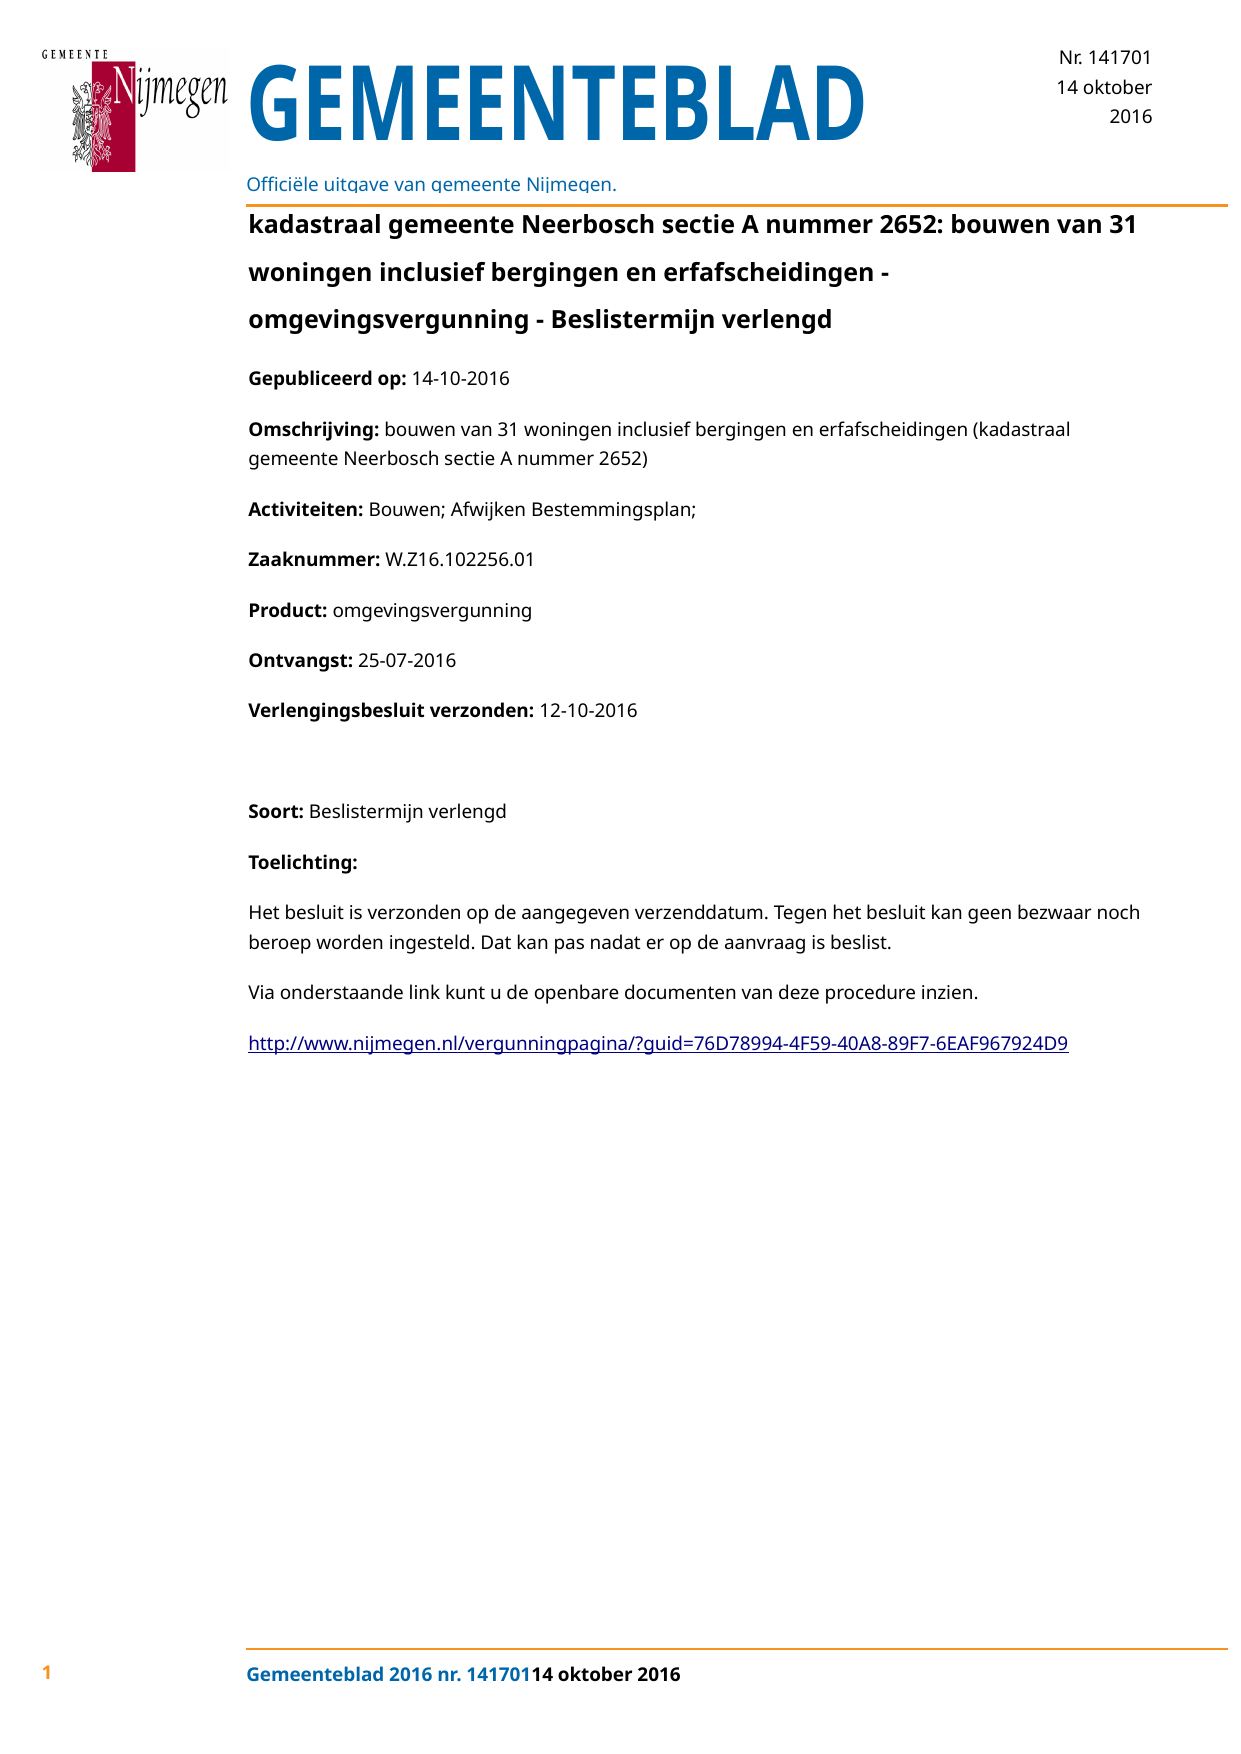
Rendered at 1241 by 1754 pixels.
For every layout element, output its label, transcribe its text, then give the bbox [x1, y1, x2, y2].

text Product: omgevingsvergunning [248, 597, 1152, 622]
text Omschrijving: bouwen van 31 woningen inclusief bergingen en erfafscheidingen (kadastraal gemeente Neerbosch sectie A nummer 2652) [248, 416, 1152, 471]
text Soort: Beslistermijn verlengd [248, 798, 1152, 824]
text Verlengingsbesluit verzonden: 12-10-2016 [248, 698, 1152, 723]
text Ontvangst: 25-07-2016 [248, 647, 1152, 673]
text Toelichting: [248, 849, 1152, 874]
text Via onderstaande link kunt u de openbare documenten van deze procedure inzien. [248, 979, 1152, 1005]
text http://www.nijmegen.nl/vergunningpagina/?guid=76D78994-4F59-40A8-89F7-6EAF967924D9 [248, 1030, 1152, 1055]
text Zaaknummer: W.Z16.102256.01 [248, 546, 1152, 572]
text Activiteiten: Bouwen; Afwijken Bestemmingsplan; [248, 496, 1152, 522]
text kadastraal gemeente Neerbosch sectie A nummer 2652: bouwen van 31 woningen inclusief bergingen en erfafscheidingen - omgevingsvergunning - Beslistermijn verlengd [248, 207, 1152, 336]
picture [41, 47, 231, 172]
text Het besluit is verzonden op de aangegeven verzenddatum. Tegen het besluit kan geen bezwaar noch beroep worden ingesteld. Dat kan pas nadat er op de aanvraag is beslist. [248, 899, 1152, 954]
text Gepubliceerd op: 14-10-2016 [248, 366, 1152, 391]
